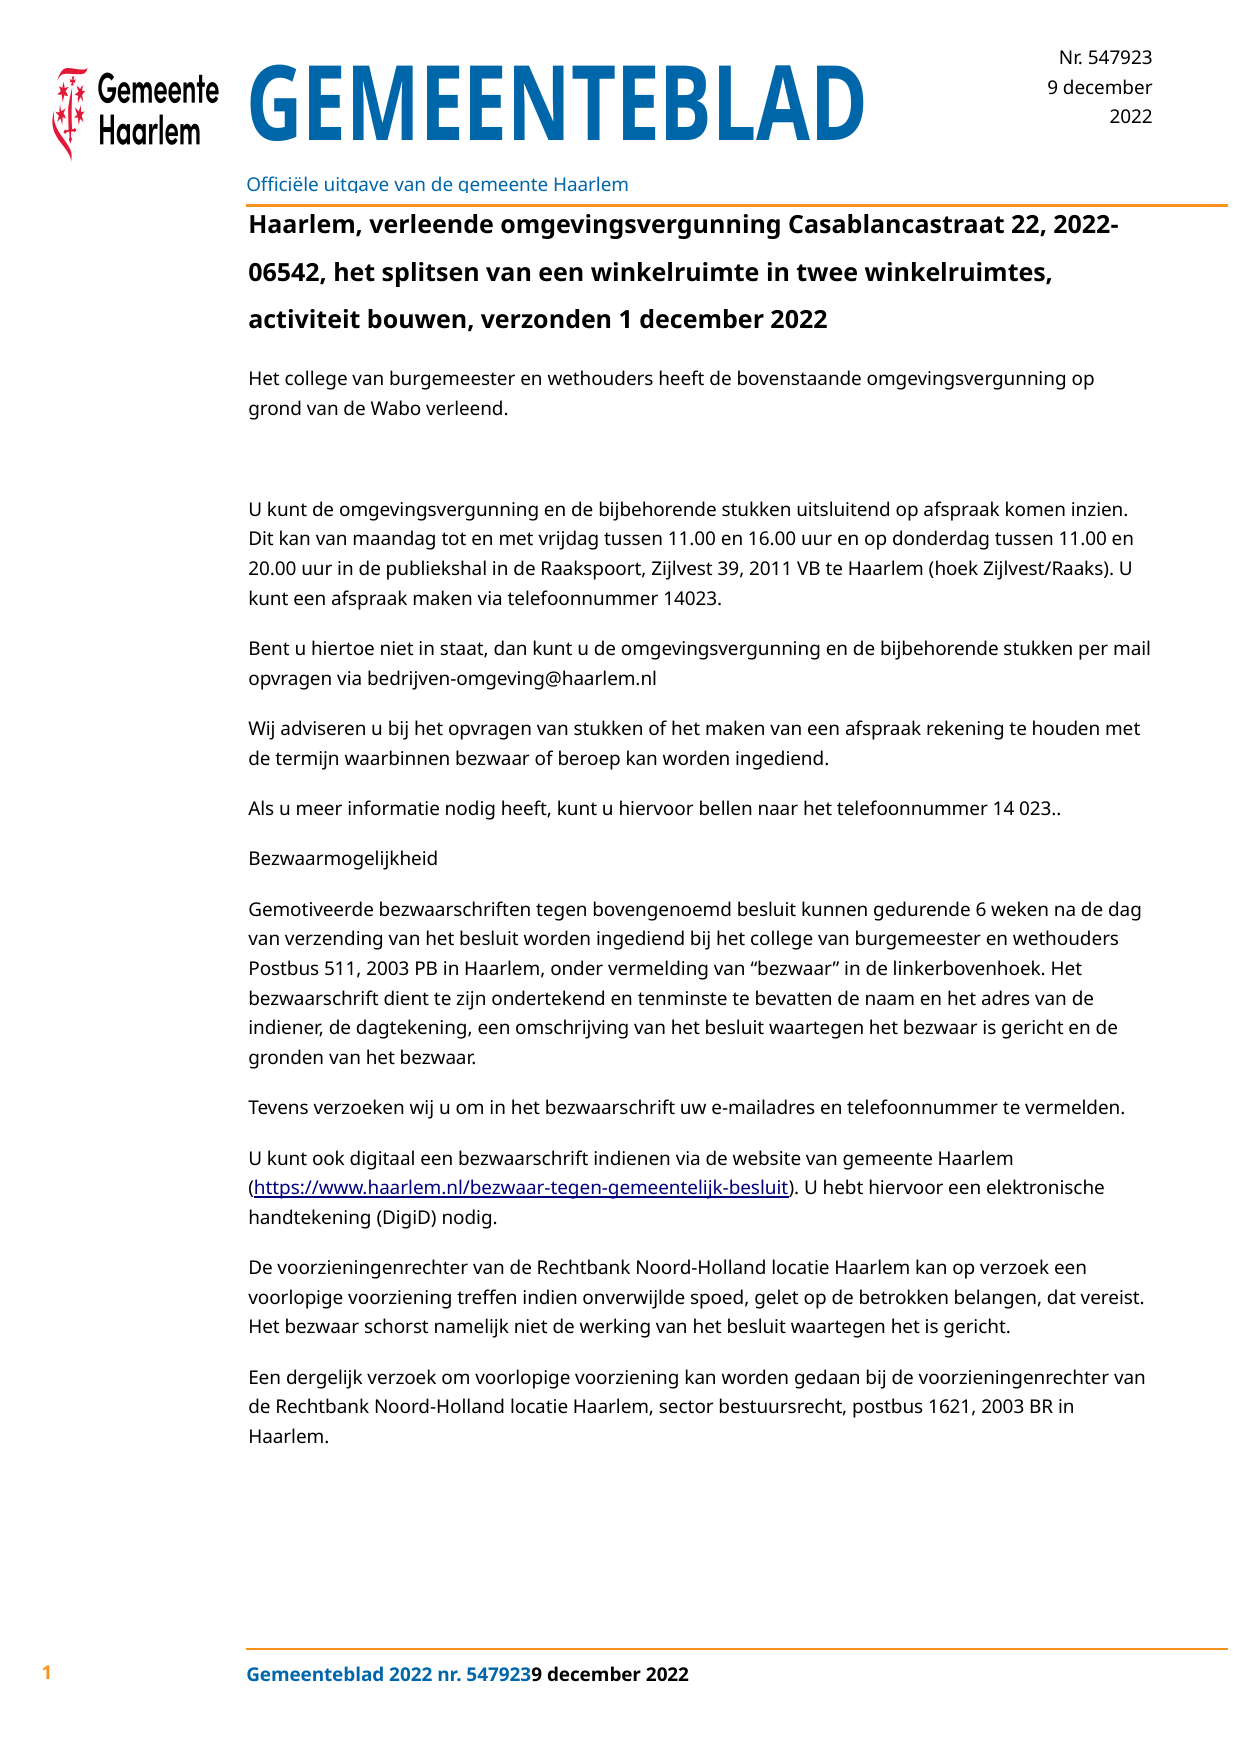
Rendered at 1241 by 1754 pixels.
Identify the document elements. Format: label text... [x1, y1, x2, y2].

picture [41, 47, 231, 172]
text Als u meer informatie nodig heeft, kunt u hiervoor bellen naar het telefoonnummer 14 023.. [248, 795, 1152, 821]
text Haarlem, verleende omgevingsvergunning Casablancastraat 22, 2022-06542, het splitsen van een winkelruimte in twee winkelruimtes, activiteit bouwen, verzonden 1 december 2022 [248, 207, 1152, 336]
text Gemotiveerde bezwaarschriften tegen bovengenoemd besluit kunnen gedurende 6 weken na de dag van verzending van het besluit worden ingediend bij het college van burgemeester en wethouders Postbus 511, 2003 PB in Haarlem, onder vermelding van “bezwaar” in de linkerbovenhoek. Het bezwaarschrift dient te zijn ondertekend en tenminste te bevatten de naam en het adres van de indiener, de dagtekening, een omschrijving van het besluit waartegen het bezwaar is gericht en de gronden van het bezwaar. [248, 896, 1152, 1069]
text Wij adviseren u bij het opvragen van stukken of het maken van een afspraak rekening te houden met de termijn waarbinnen bezwaar of beroep kan worden ingediend. [248, 715, 1152, 770]
text Het college van burgemeester en wethouders heeft de bovenstaande omgevingsvergunning op grond van de Wabo verleend. [248, 366, 1152, 421]
text U kunt ook digitaal een bezwaarschrift indienen via de website van gemeente Haarlem (https://www.haarlem.nl/bezwaar-tegen-gemeentelijk-besluit). U hebt hiervoor een elektronische handtekening (DigiD) nodig. [248, 1145, 1152, 1229]
text Bent u hiertoe niet in staat, dan kunt u de omgevingsvergunning en de bijbehorende stukken per mail opvragen via bedrijven-omgeving@haarlem.nl [248, 635, 1152, 690]
text De voorzieningenrechter van de Rechtbank Noord-Holland locatie Haarlem kan op verzoek een voorlopige voorziening treffen indien onverwijlde spoed, gelet op de betrokken belangen, dat vereist. Het bezwaar schorst namelijk niet de werking van het besluit waartegen het is gericht. [248, 1254, 1152, 1339]
text U kunt de omgevingsvergunning en de bijbehorende stukken uitsluitend op afspraak komen inzien. Dit kan van maandag tot en met vrijdag tussen 11.00 en 16.00 uur en op donderdag tussen 11.00 en 20.00 uur in de publiekshal in de Raakspoort, Zijlvest 39, 2011 VB te Haarlem (hoek Zijlvest/Raaks). U kunt een afspraak maken via telefoonnummer 14023. [248, 496, 1152, 610]
text Bezwaarmogelijkheid [248, 846, 1152, 871]
text Tevens verzoeken wij u om in het bezwaarschrift uw e-mailadres en telefoonnummer te vermelden. [248, 1094, 1152, 1120]
text Een dergelijk verzoek om voorlopige voorziening kan worden gedaan bij de voorzieningenrechter van de Rechtbank Noord-Holland locatie Haarlem, sector bestuursrecht, postbus 1621, 2003 BR in Haarlem. [248, 1364, 1152, 1449]
